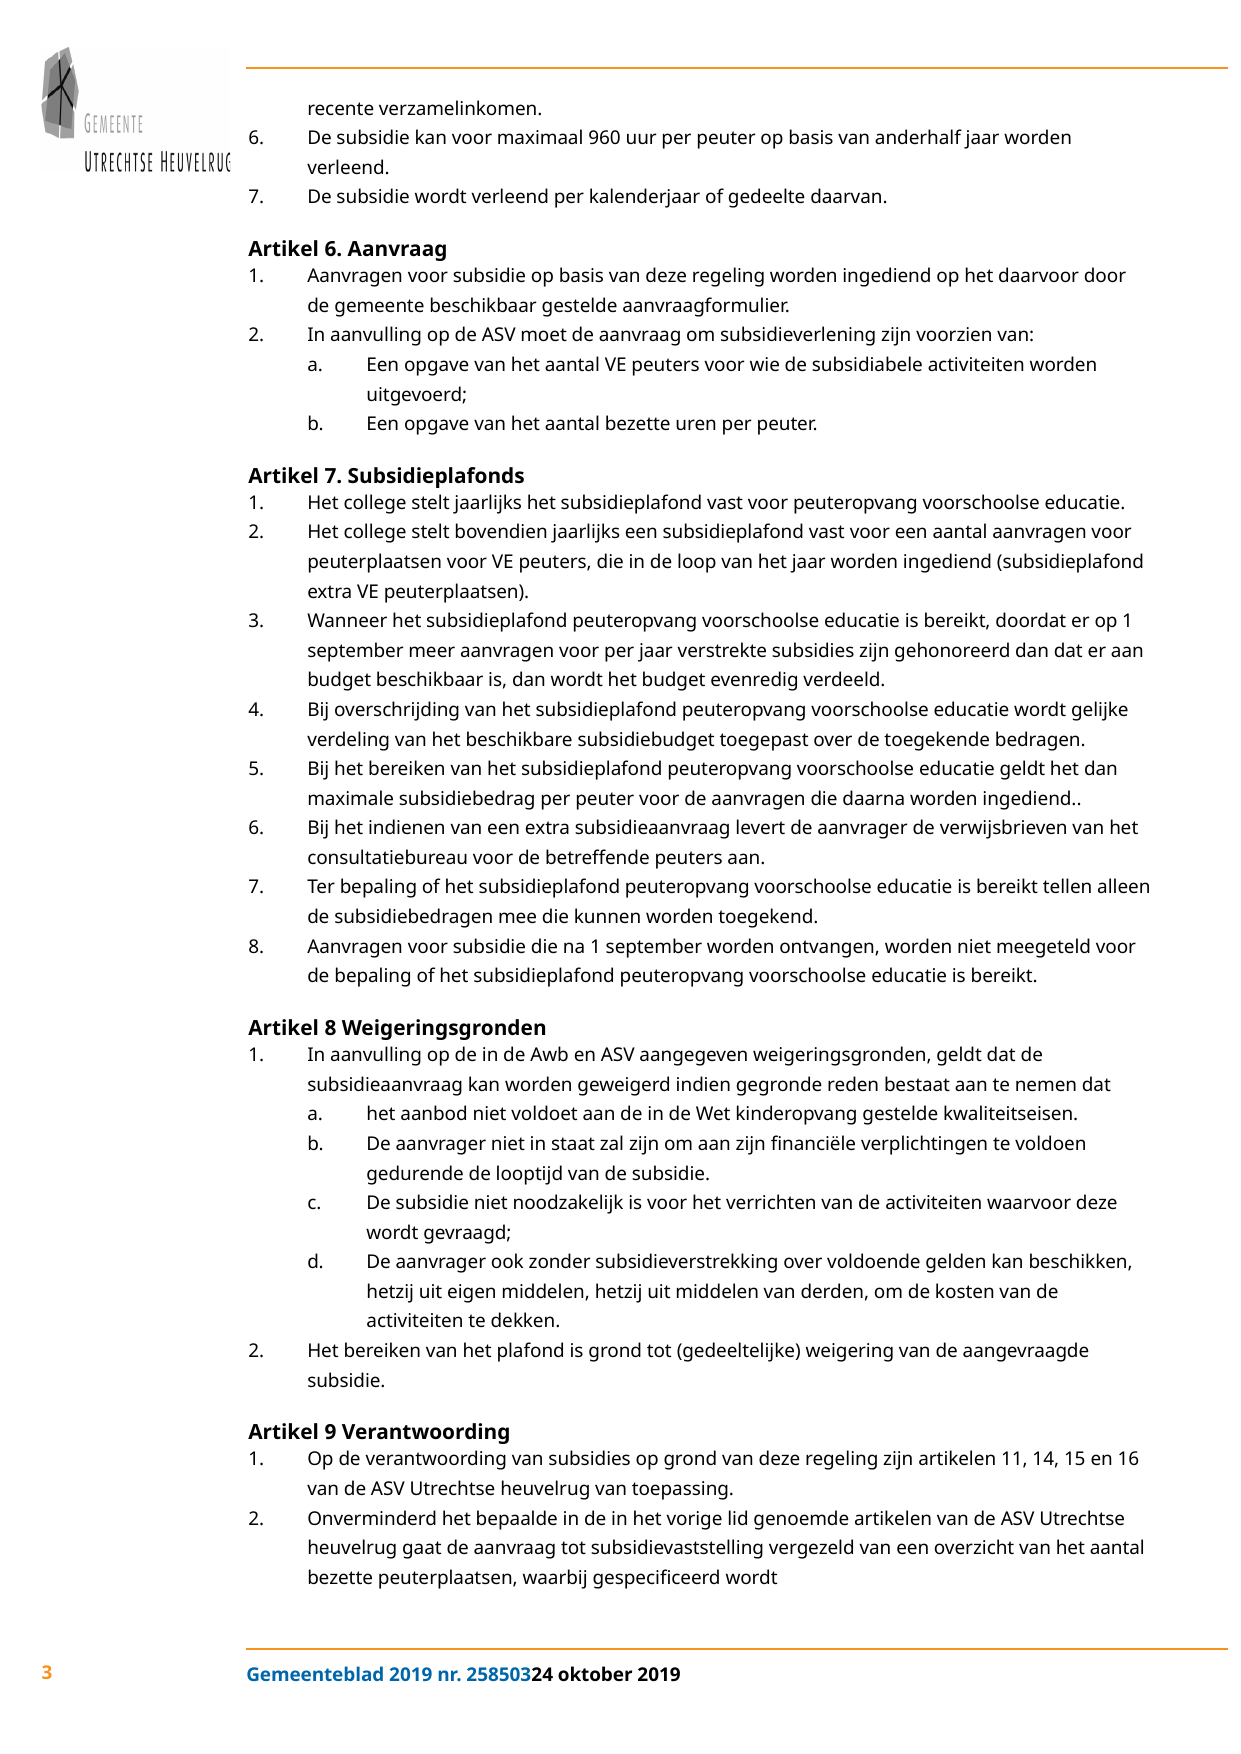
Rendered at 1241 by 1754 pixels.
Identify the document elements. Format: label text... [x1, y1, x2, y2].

list Het college stelt jaarlijks het subsidieplafond vast voor peuteropvang voorschoolse educatie. [248, 489, 1152, 515]
picture [41, 47, 231, 172]
list recente verzamelinkomen. [248, 95, 1152, 121]
list Bij overschrijding van het subsidieplafond peuteropvang voorschoolse educatie wordt gelijke verdeling van het beschikbare subsidiebudget toegepast over de toegekende bedragen. [248, 696, 1152, 752]
list De aanvrager niet in staat zal zijn om aan zijn financiële verplichtingen te voldoen gedurende de looptijd van de subsidie. [307, 1130, 1152, 1185]
list Bij het indienen van een extra subsidieaanvraag levert de aanvrager de verwijsbrieven van het consultatiebureau voor de betreffende peuters aan. [248, 814, 1152, 870]
list Een opgave van het aantal VE peuters voor wie de subsidiabele activiteiten worden uitgevoerd; [307, 351, 1152, 406]
list In aanvulling op de in de Awb en ASV aangegeven weigeringsgronden, geldt dat de subsidieaanvraag kan worden geweigerd indien gegronde reden bestaat aan te nemen dat [248, 1041, 1152, 1097]
list Het college stelt bovendien jaarlijks een subsidieplafond vast voor een aantal aanvragen voor peuterplaatsen voor VE peuters, die in de loop van het jaar worden ingediend (subsidieplafond extra VE peuterplaatsen). [248, 519, 1152, 604]
list De subsidie kan voor maximaal 960 uur per peuter op basis van anderhalf jaar worden verleend. [248, 124, 1152, 180]
list Bij het bereiken van het subsidieplafond peuteropvang voorschoolse educatie geldt het dan maximale subsidiebedrag per peuter voor de aanvragen die daarna worden ingediend.. [248, 755, 1152, 811]
text Artikel 8 Weigeringsgronden [248, 1013, 1152, 1041]
list Het bereiken van het plafond is grond tot (gedeeltelijke) weigering van de aangevraagde subsidie. [248, 1337, 1152, 1392]
list Op de verantwoording van subsidies op grond van deze regeling zijn artikelen 11, 14, 15 en 16 van de ASV Utrechtse heuvelrug van toepassing. [248, 1446, 1152, 1501]
list Een opgave van het aantal bezette uren per peuter. [307, 410, 1152, 436]
list het aanbod niet voldoet aan de in de Wet kinderopvang gestelde kwaliteitseisen. [307, 1101, 1152, 1126]
list Wanneer het subsidieplafond peuteropvang voorschoolse educatie is bereikt, doordat er op 1 september meer aanvragen voor per jaar verstrekte subsidies zijn gehonoreerd dan dat er aan budget beschikbaar is, dan wordt het budget evenredig verdeeld. [248, 607, 1152, 692]
list De aanvrager ook zonder subsidieverstrekking over voldoende gelden kan beschikken, hetzij uit eigen middelen, hetzij uit middelen van derden, om de kosten van de activiteiten te dekken. [307, 1248, 1152, 1333]
text Artikel 6. Aanvraag [248, 234, 1152, 262]
text Artikel 7. Subsidieplafonds [248, 461, 1152, 489]
list In aanvulling op de ASV moet de aanvraag om subsidieverlening zijn voorzien van: [248, 322, 1152, 347]
list Aanvragen voor subsidie die na 1 september worden ontvangen, worden niet meegeteld voor de bepaling of het subsidieplafond peuteropvang voorschoolse educatie is bereikt. [248, 933, 1152, 988]
list Ter bepaling of het subsidieplafond peuteropvang voorschoolse educatie is bereikt tellen alleen de subsidiebedragen mee die kunnen worden toegekend. [248, 874, 1152, 929]
list De subsidie wordt verleend per kalenderjaar of gedeelte daarvan. [248, 183, 1152, 209]
text Artikel 9 Verantwoording [248, 1417, 1152, 1446]
list Onverminderd het bepaalde in de in het vorige lid genoemde artikelen van de ASV Utrechtse heuvelrug gaat de aanvraag tot subsidievaststelling vergezeld van een overzicht van het aantal bezette peuterplaatsen, waarbij gespecificeerd wordt [248, 1505, 1152, 1590]
list Aanvragen voor subsidie op basis van deze regeling worden ingediend op het daarvoor door de gemeente beschikbaar gestelde aanvraagformulier. [248, 262, 1152, 318]
list De subsidie niet noodzakelijk is voor het verrichten van de activiteiten waarvoor deze wordt gevraagd; [307, 1189, 1152, 1244]
